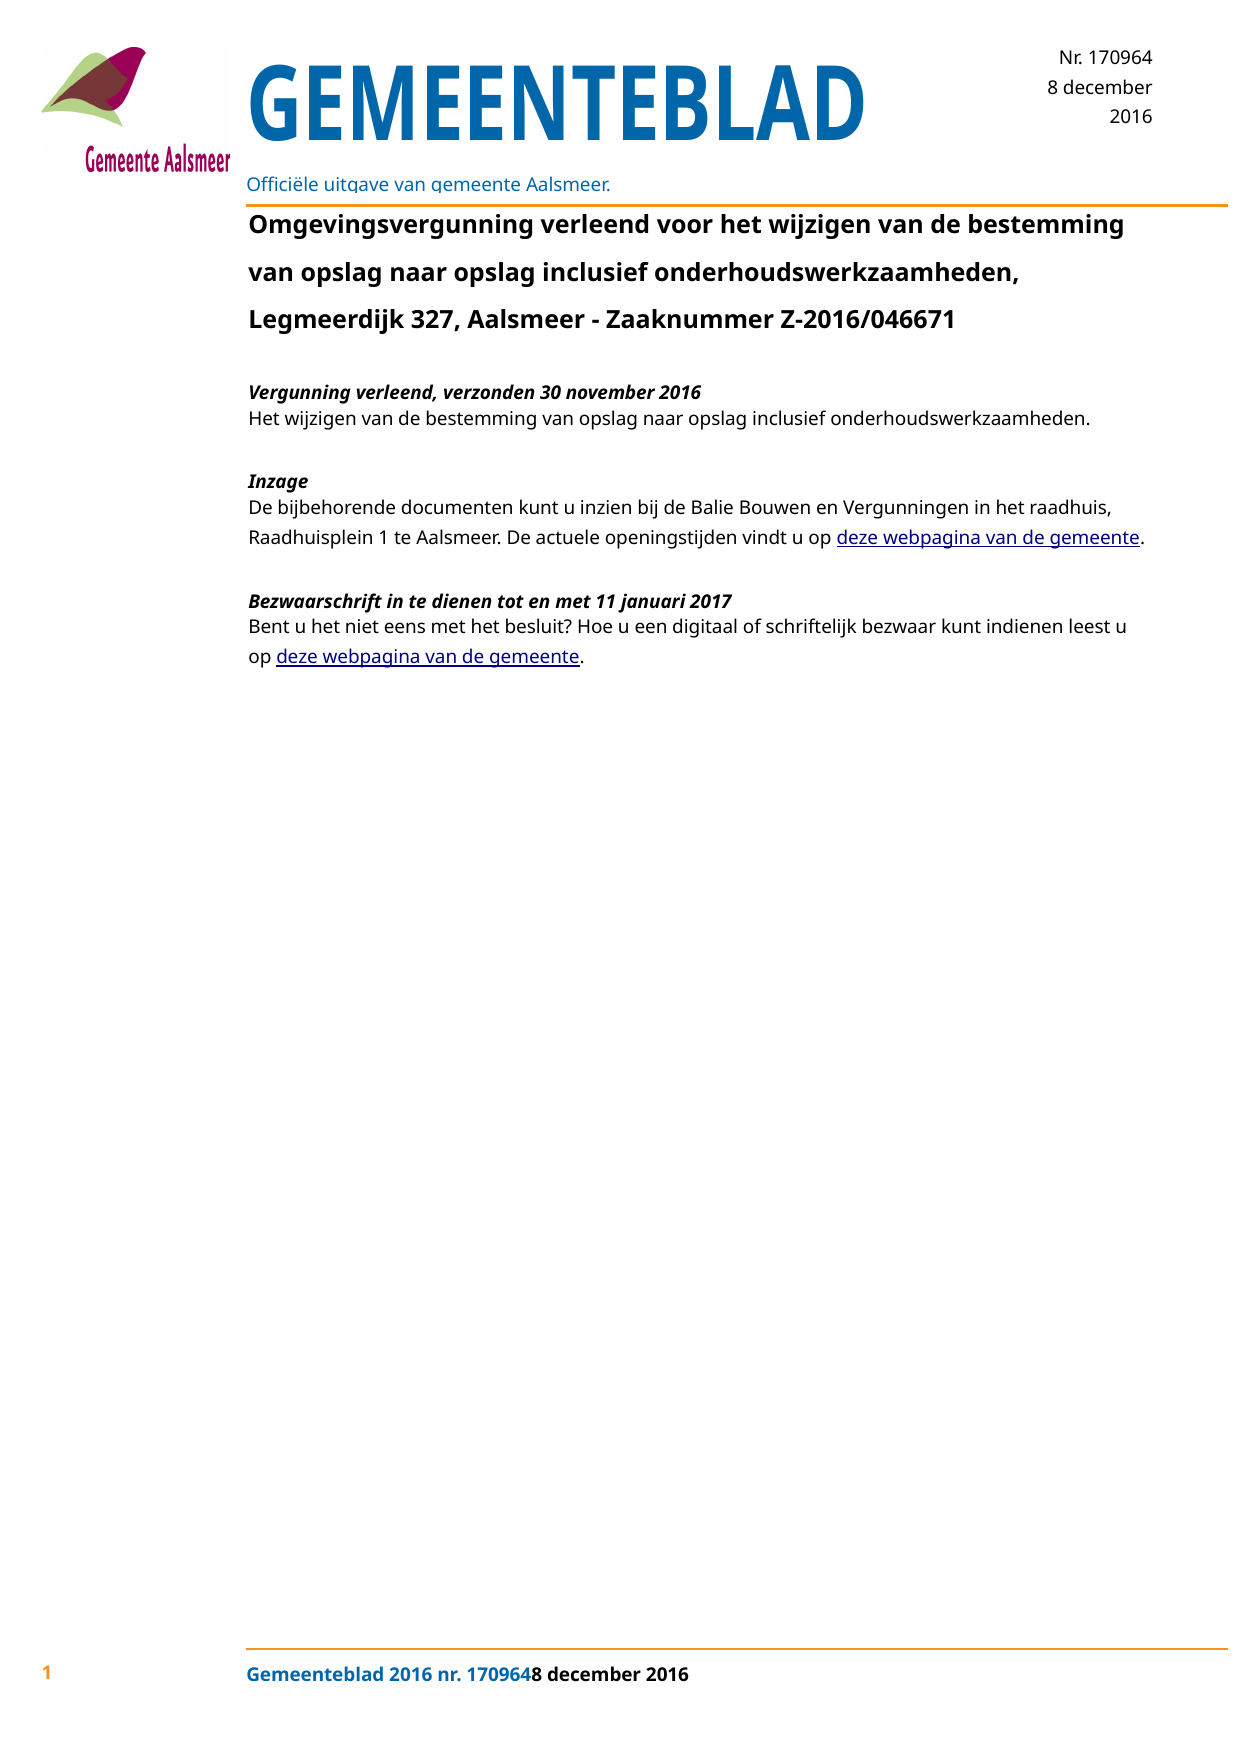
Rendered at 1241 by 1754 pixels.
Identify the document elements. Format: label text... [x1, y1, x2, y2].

text De bijbehorende documenten kunt u inzien bij de Balie Bouwen en Vergunningen in het raadhuis, Raadhuisplein 1 te Aalsmeer. De actuele openingstijden vindt u op deze webpagina van de gemeente. [248, 494, 1152, 550]
text Het wijzigen van de bestemming van opslag naar opslag inclusief onderhoudswerkzaamheden. [248, 405, 1152, 431]
text Bent u het niet eens met het besluit? Hoe u een digitaal of schriftelijk bezwaar kunt indienen leest u op deze webpagina van de gemeente. [248, 614, 1152, 669]
text Inzage [248, 469, 1152, 494]
text Bezwaarschrift in te dienen tot en met 11 januari 2017 [248, 588, 1152, 614]
picture [41, 47, 231, 172]
text Omgevingsvergunning verleend voor het wijzigen van de bestemming van opslag naar opslag inclusief onderhoudswerkzaamheden, Legmeerdijk 327, Aalsmeer - Zaaknummer Z-2016/046671 [248, 207, 1152, 336]
text Vergunning verleend, verzonden 30 november 2016 [248, 379, 1152, 405]
